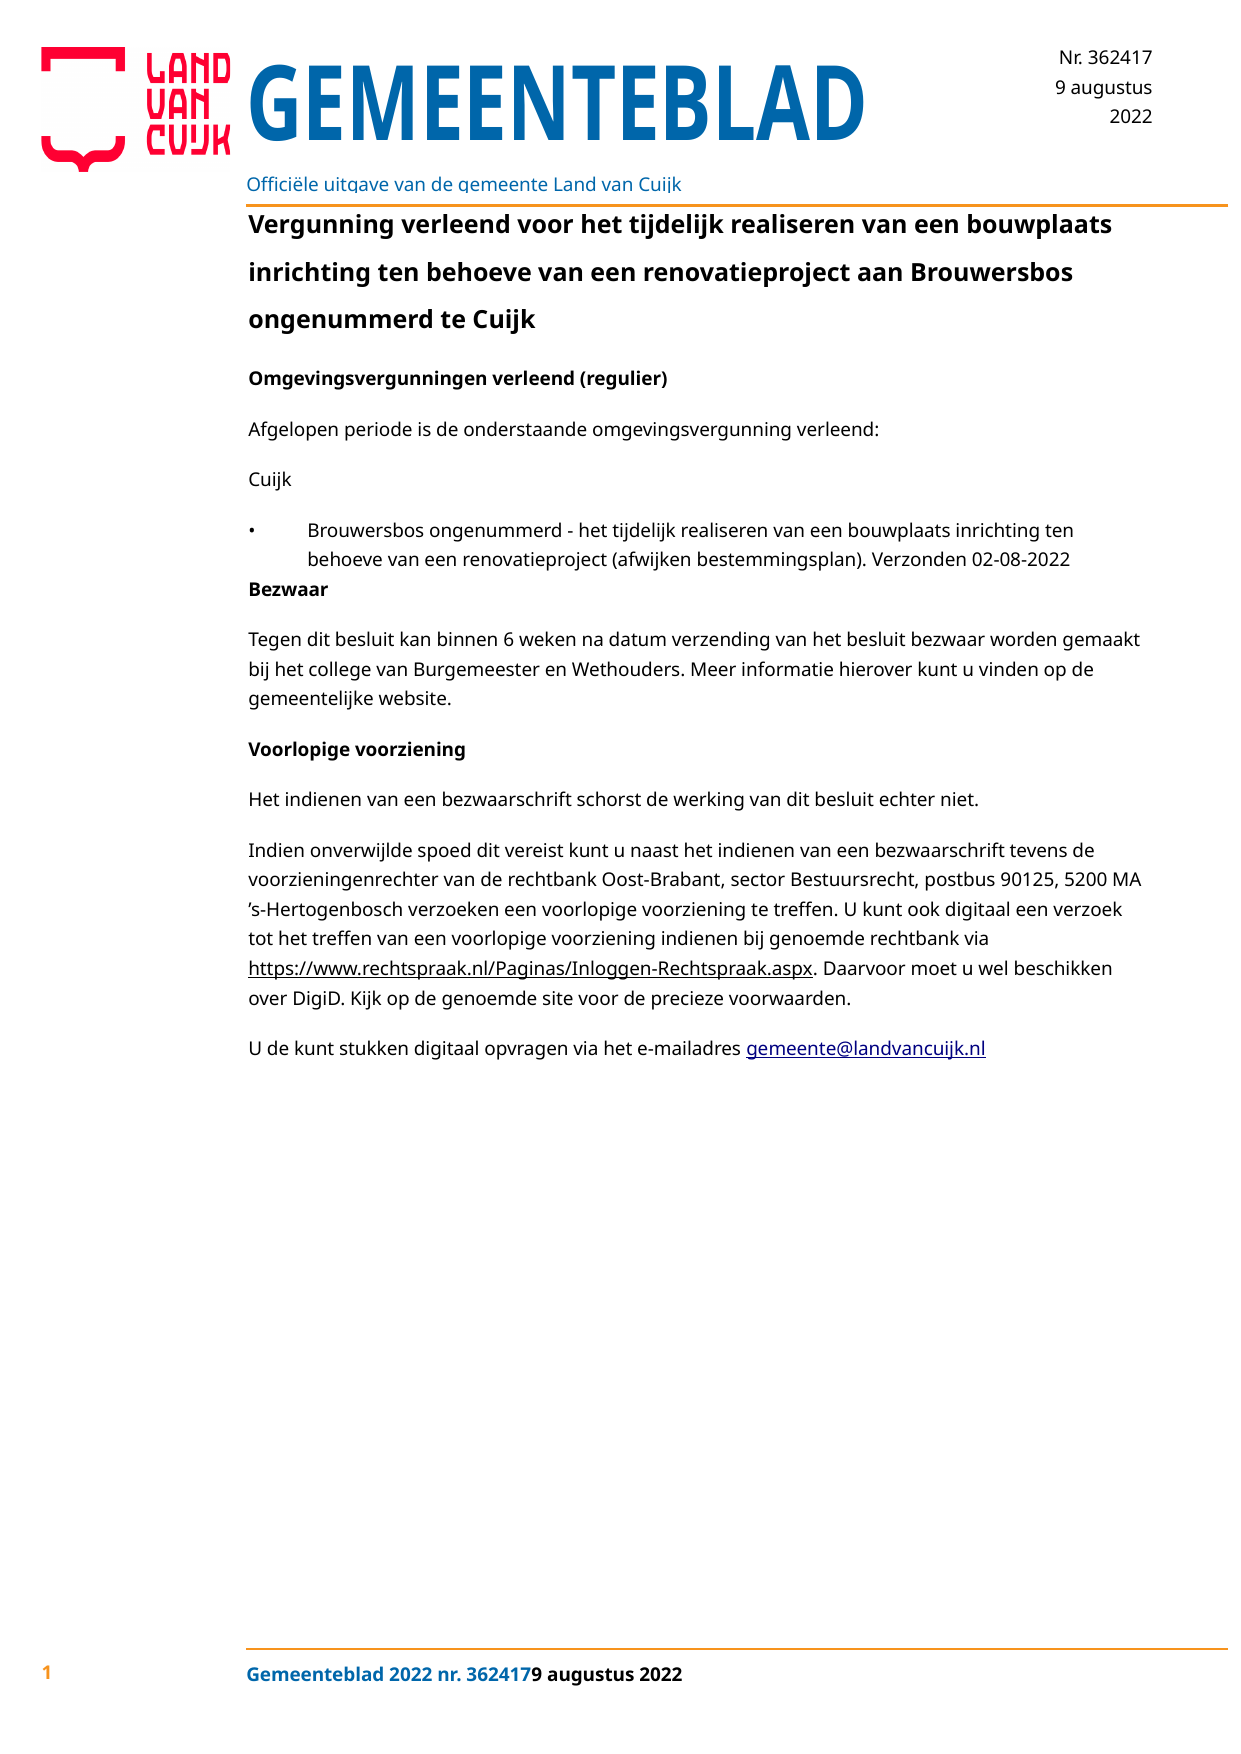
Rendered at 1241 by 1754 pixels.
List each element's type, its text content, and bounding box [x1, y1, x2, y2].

text Het indienen van een bezwaarschrift schorst de werking van dit besluit echter niet. [248, 786, 1152, 812]
text Indien onverwijlde spoed dit vereist kunt u naast het indienen van een bezwaarschrift tevens de voorzieningenrechter van de rechtbank Oost-Brabant, sector Bestuursrecht, postbus 90125, 5200 MA ’s-Hertogenbosch verzoeken een voorlopige voorziening te treffen. U kunt ook digitaal een verzoek tot het treffen van een voorlopige voorziening indienen bij genoemde rechtbank via https://www.rechtspraak.nl/Paginas/Inloggen-Rechtspraak.aspx. Daarvoor moet u wel beschikken over DigiD. Kijk op de genoemde site voor de precieze voorwaarden. [248, 837, 1152, 1010]
text U de kunt stukken digitaal opvragen via het e-mailadres gemeente@landvancuijk.nl [248, 1035, 1152, 1061]
list Brouwersbos ongenummerd - het tijdelijk realiseren van een bouwplaats inrichting ten behoeve van een renovatieproject (afwijken bestemmingsplan). Verzonden 02-08-2022 [248, 517, 1152, 572]
text Vergunning verleend voor het tijdelijk realiseren van een bouwplaats inrichting ten behoeve van een renovatieproject aan Brouwersbos ongenummerd te Cuijk [248, 207, 1152, 336]
picture [41, 47, 231, 172]
text Omgevingsvergunningen verleend (regulier) [248, 366, 1152, 391]
text Afgelopen periode is de onderstaande omgevingsvergunning verleend: [248, 416, 1152, 442]
text Bezwaar [248, 576, 1152, 602]
text Tegen dit besluit kan binnen 6 weken na datum verzending van het besluit bezwaar worden gemaakt bij het college van Burgemeester en Wethouders. Meer informatie hierover kunt u vinden op de gemeentelijke website. [248, 626, 1152, 711]
text Voorlopige voorziening [248, 736, 1152, 762]
text Cuijk [248, 466, 1152, 492]
